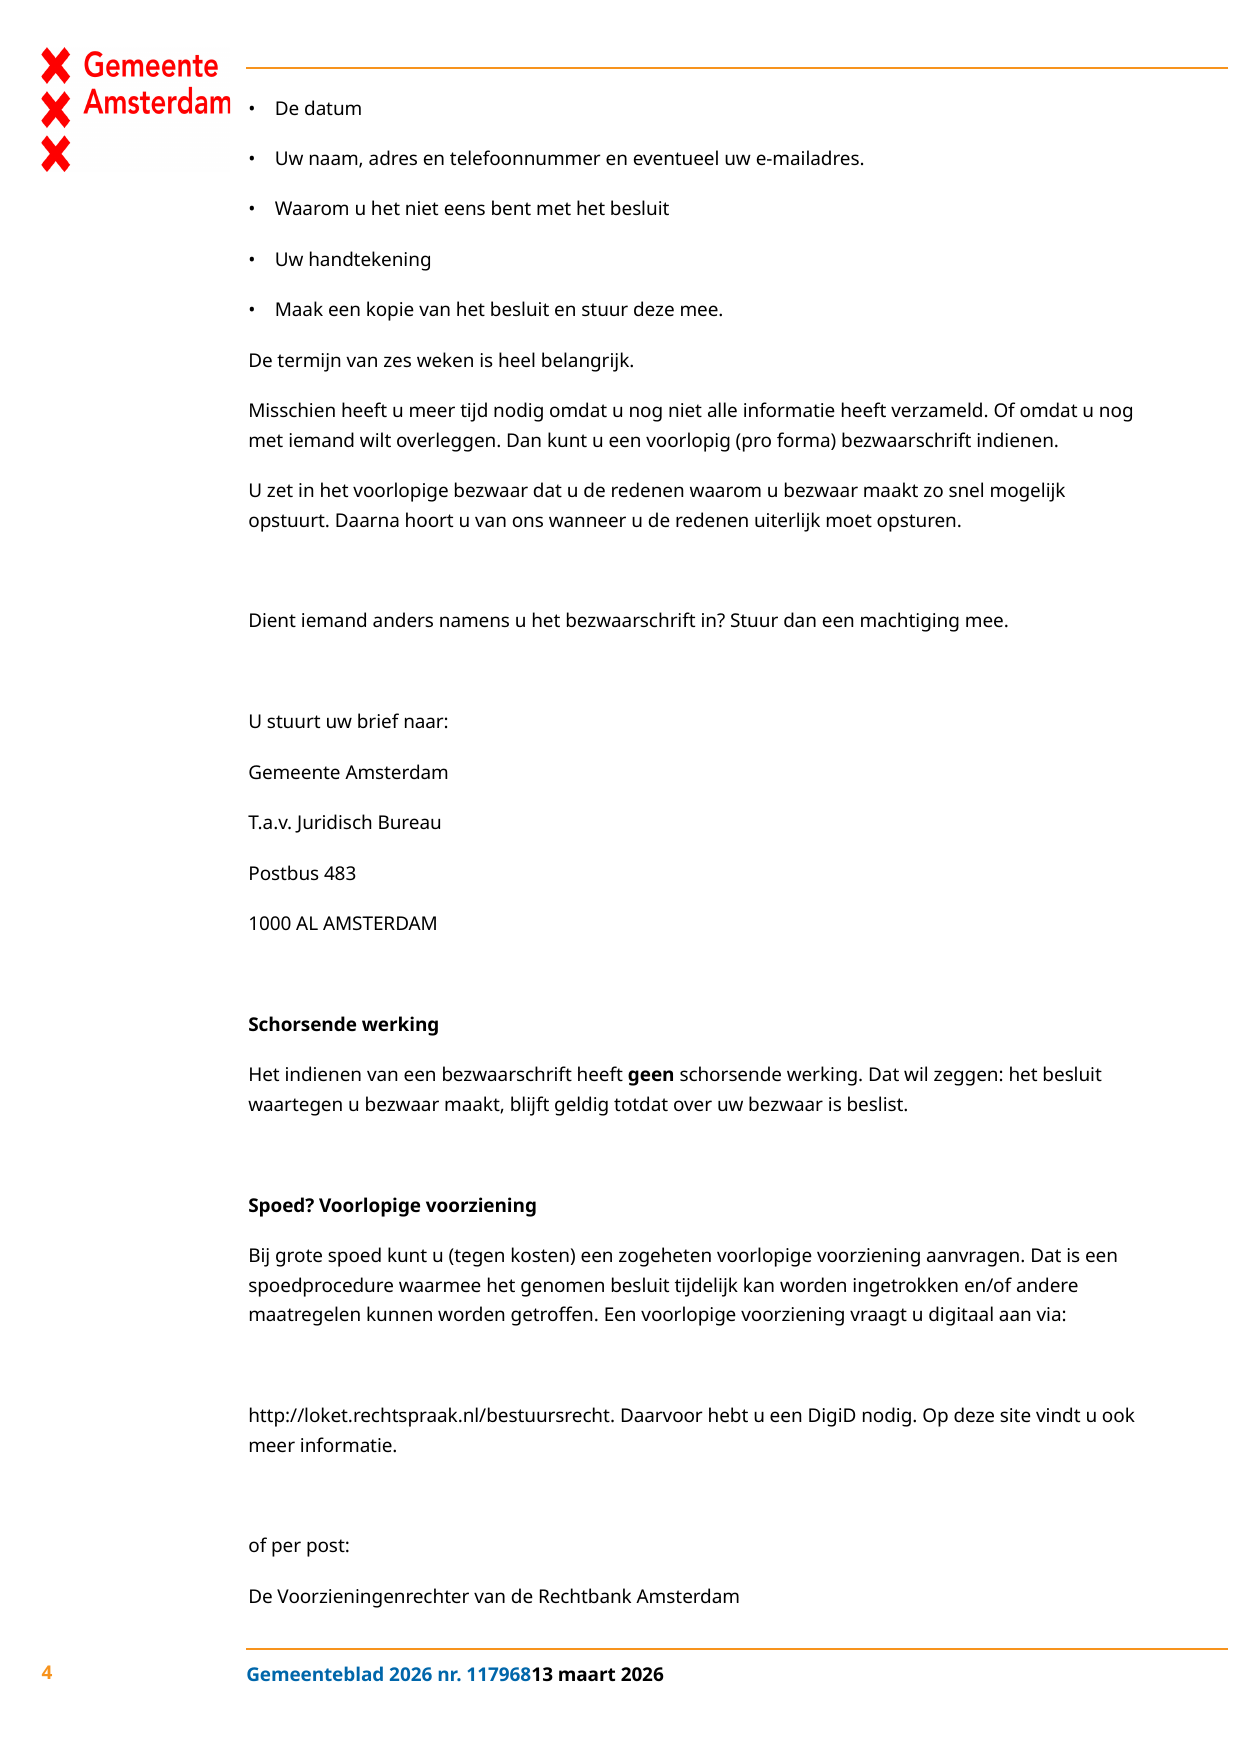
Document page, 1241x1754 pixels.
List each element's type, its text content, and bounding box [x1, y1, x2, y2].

text U stuurt uw brief naar: [248, 708, 1152, 734]
text De Voorzieningenrechter van de Rechtbank Amsterdam [248, 1583, 1152, 1609]
text http://loket.rechtspraak.nl/bestuursrecht. Daarvoor hebt u een DigiD nodig. Op deze site vindt u ook meer informatie. [248, 1402, 1152, 1458]
text Spoed? Voorlopige voorziening [248, 1192, 1152, 1218]
text 1000 AL AMSTERDAM [248, 910, 1152, 936]
text Bij grote spoed kunt u (tegen kosten) een zogeheten voorlopige voorziening aanvragen. Dat is een spoedprocedure waarmee het genomen besluit tijdelijk kan worden ingetrokken en/of andere maatregelen kunnen worden getroffen. Een voorlopige voorziening vraagt u digitaal aan via: [248, 1242, 1152, 1327]
text U zet in het voorlopige bezwaar dat u de redenen waarom u bezwaar maakt zo snel mogelijk opstuurt. Daarna hoort u van ons wanneer u de redenen uiterlijk moet opsturen. [248, 477, 1152, 533]
text Dient iemand anders namens u het bezwaarschrift in? Stuur dan een machtiging mee. [248, 608, 1152, 633]
text De termijn van zes weken is heel belangrijk. [248, 347, 1152, 373]
text • Maak een kopie van het besluit en stuur deze mee. [248, 296, 1152, 322]
text Postbus 483 [248, 860, 1152, 886]
text Misschien heeft u meer tijd nodig omdat u nog niet alle informatie heeft verzameld. Of omdat u nog met iemand wilt overleggen. Dan kunt u een voorlopig (pro forma) bezwaarschrift indienen. [248, 397, 1152, 453]
text • Uw naam, adres en telefoonnummer en eventueel uw e-mailadres. [248, 145, 1152, 171]
text • Waarom u het niet eens bent met het besluit [248, 196, 1152, 221]
picture [41, 47, 231, 172]
text of per post: [248, 1533, 1152, 1558]
text T.a.v. Juridisch Bureau [248, 809, 1152, 835]
text Het indienen van een bezwaarschrift heeft geen schorsende werking. Dat wil zeggen: het besluit waartegen u bezwaar maakt, blijft geldig totdat over uw bezwaar is beslist. [248, 1061, 1152, 1117]
text • De datum [248, 95, 1152, 121]
text Gemeente Amsterdam [248, 759, 1152, 785]
text Schorsende werking [248, 1011, 1152, 1037]
text • Uw handtekening [248, 246, 1152, 272]
